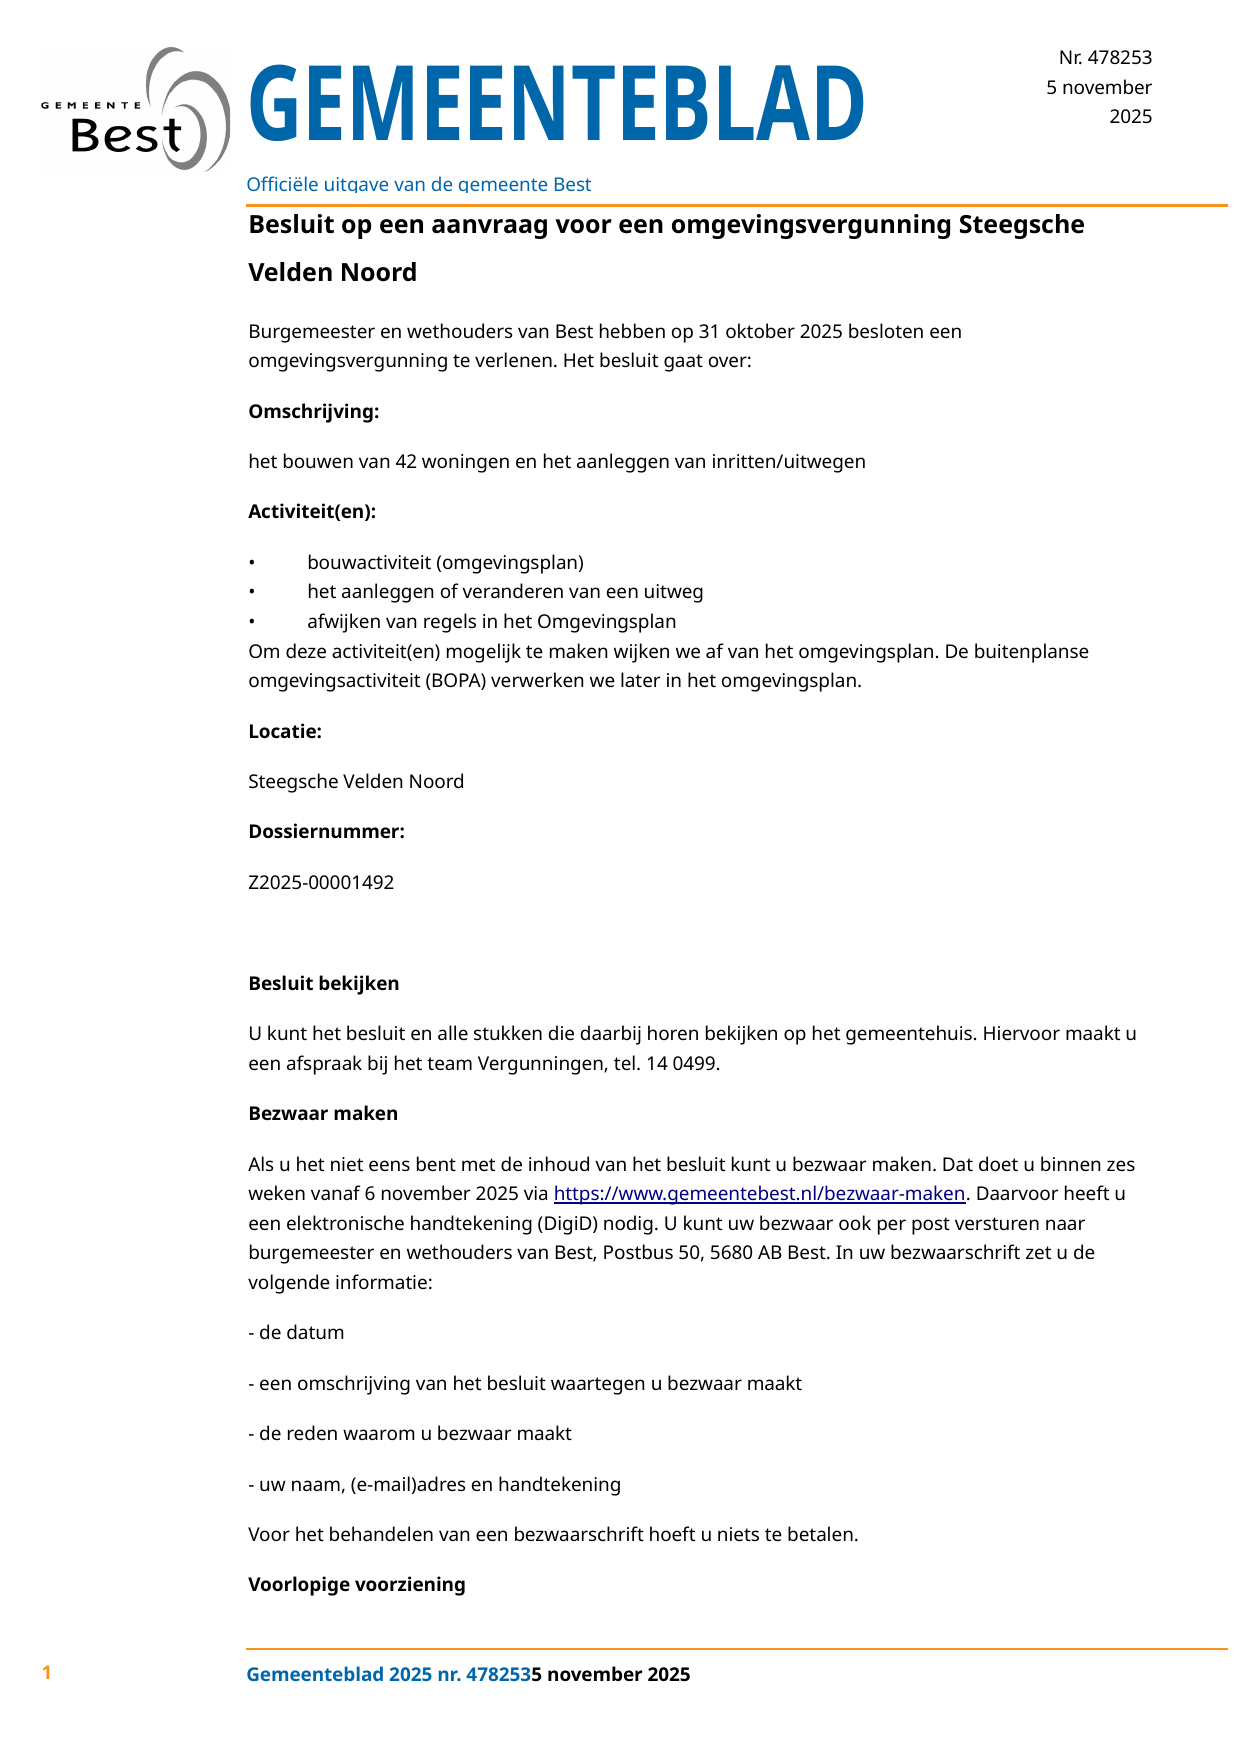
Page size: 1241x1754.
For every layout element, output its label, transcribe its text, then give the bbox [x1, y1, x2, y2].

list afwijken van regels in het Omgevingsplan [248, 608, 1152, 634]
text - de datum [248, 1319, 1152, 1345]
text U kunt het besluit en alle stukken die daarbij horen bekijken op het gemeentehuis. Hiervoor maakt u een afspraak bij het team Vergunningen, tel. 14 0499. [248, 1020, 1152, 1076]
text Voor het behandelen van een bezwaarschrift hoeft u niets te betalen. [248, 1521, 1152, 1547]
text Activiteit(en): [248, 499, 1152, 524]
text Steegsche Velden Noord [248, 768, 1152, 794]
text Als u het niet eens bent met de inhoud van het besluit kunt u bezwaar maken. Dat doet u binnen zes weken vanaf 6 november 2025 via https://www.gemeentebest.nl/bezwaar-maken. Daarvoor heeft u een elektronische handtekening (DigiD) nodig. U kunt uw bezwaar ook per post versturen naar burgemeester en wethouders van Best, Postbus 50, 5680 AB Best. In uw bezwaarschrift zet u de volgende informatie: [248, 1151, 1152, 1295]
text Burgemeester en wethouders van Best hebben op 31 oktober 2025 besloten een omgevingsvergunning te verlenen. Het besluit gaat over: [248, 318, 1152, 373]
text Besluit op een aanvraag voor een omgevingsvergunning Steegsche Velden Noord [248, 207, 1152, 288]
text Omschrijving: [248, 398, 1152, 424]
text Bezwaar maken [248, 1100, 1152, 1126]
text Locatie: [248, 718, 1152, 744]
list het aanleggen of veranderen van een uitweg [248, 579, 1152, 604]
picture [41, 47, 231, 172]
text Z2025-00001492 [248, 869, 1152, 895]
text - een omschrijving van het besluit waartegen u bezwaar maakt [248, 1370, 1152, 1396]
list bouwactiviteit (omgevingsplan) [248, 549, 1152, 575]
text - uw naam, (e-mail)adres en handtekening [248, 1471, 1152, 1497]
text het bouwen van 42 woningen en het aanleggen van inritten/uitwegen [248, 448, 1152, 474]
text Dossiernummer: [248, 819, 1152, 844]
text Voorlopige voorziening [248, 1572, 1152, 1597]
text Om deze activiteit(en) mogelijk te maken wijken we af van het omgevingsplan. De buitenplanse omgevingsactiviteit (BOPA) verwerken we later in het omgevingsplan. [248, 638, 1152, 693]
text - de reden waarom u bezwaar maakt [248, 1420, 1152, 1446]
text Besluit bekijken [248, 970, 1152, 996]
